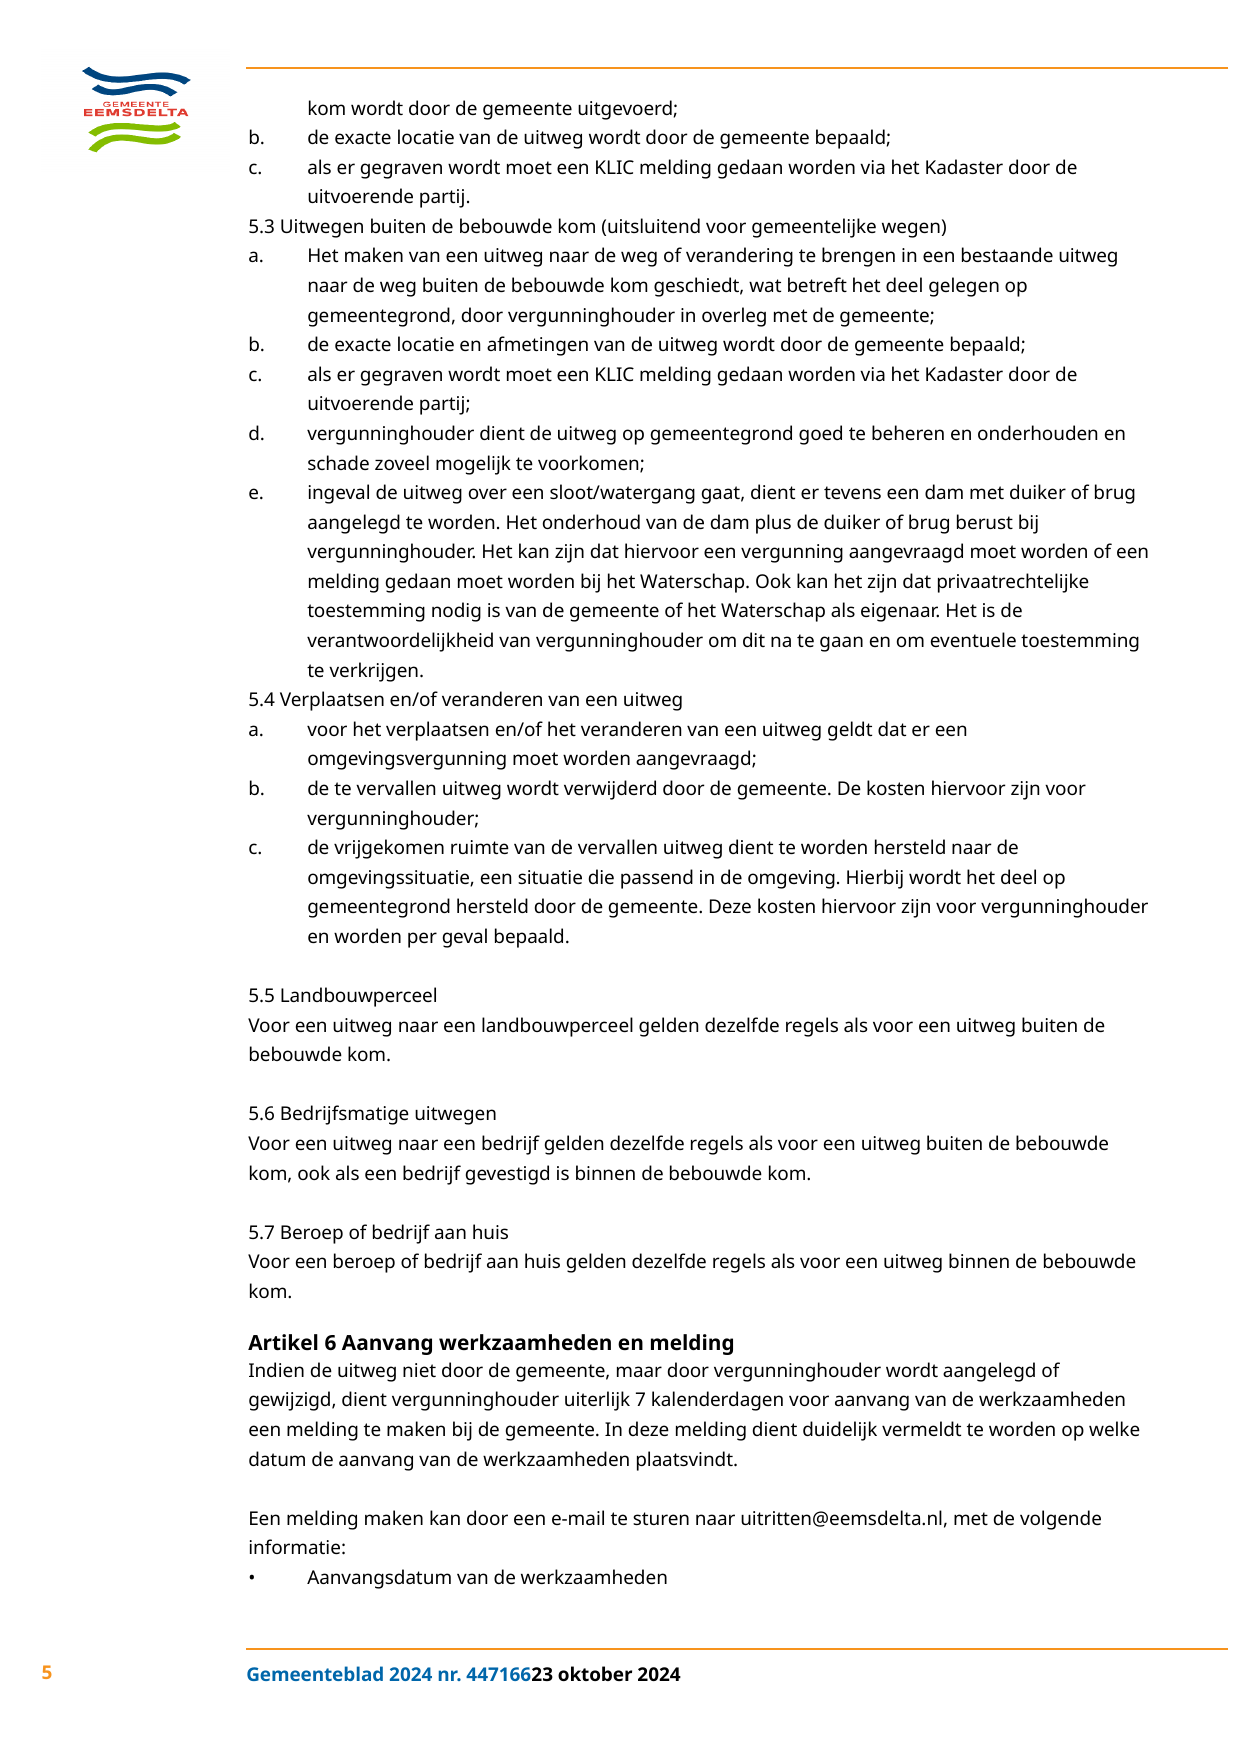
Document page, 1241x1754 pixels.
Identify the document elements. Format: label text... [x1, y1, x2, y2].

text Een melding maken kan door een e-mail te sturen naar uitritten@eemsdelta.nl, met de volgende informatie: [248, 1505, 1152, 1560]
text Voor een uitweg naar een landbouwperceel gelden dezelfde regels als voor een uitweg buiten de bebouwde kom. [248, 1012, 1152, 1067]
list voor het verplaatsen en/of het veranderen van een uitweg geldt dat er een omgevingsvergunning moet worden aangevraagd; [248, 716, 1152, 771]
list Aanvangsdatum van de werkzaamheden [248, 1564, 1152, 1590]
list vergunninghouder dient de uitweg op gemeentegrond goed te beheren en onderhouden en schade zoveel mogelijk te voorkomen; [248, 420, 1152, 476]
text Indien de uitweg niet door de gemeente, maar door vergunninghouder wordt aangelegd of gewijzigd, dient vergunninghouder uiterlijk 7 kalenderdagen voor aanvang van de werkzaamheden een melding te maken bij de gemeente. In deze melding dient duidelijk vermeldt te worden op welke datum de aanvang van de werkzaamheden plaatsvindt. [248, 1357, 1152, 1471]
text Voor een beroep of bedrijf aan huis gelden dezelfde regels als voor een uitweg binnen de bebouwde kom. [248, 1248, 1152, 1304]
picture [41, 47, 231, 172]
text 5.6 Bedrijfsmatige uitwegen [248, 1101, 1152, 1126]
text 5.3 Uitwegen buiten de bebouwde kom (uitsluitend voor gemeentelijke wegen) [248, 213, 1152, 239]
list als er gegraven wordt moet een KLIC melding gedaan worden via het Kadaster door de uitvoerende partij. [248, 154, 1152, 209]
text 5.7 Beroep of bedrijf aan huis [248, 1219, 1152, 1245]
text 5.5 Landbouwperceel [248, 982, 1152, 1008]
list ingeval de uitweg over een sloot/watergang gaat, dient er tevens een dam met duiker of brug aangelegd te worden. Het onderhoud van de dam plus de duiker of brug berust bij vergunninghouder. Het kan zijn dat hiervoor een vergunning aangevraagd moet worden of een melding gedaan moet worden bij het Waterschap. Ook kan het zijn dat privaatrechtelijke toestemming nodig is van de gemeente of het Waterschap als eigenaar. Het is de verantwoordelijkheid van vergunninghouder om dit na te gaan en om eventuele toestemming te verkrijgen. [248, 479, 1152, 683]
list de exacte locatie van de uitweg wordt door de gemeente bepaald; [248, 124, 1152, 150]
list Het maken van een uitweg naar de weg of verandering te brengen in een bestaande uitweg naar de weg buiten de bebouwde kom geschiedt, wat betreft het deel gelegen op gemeentegrond, door vergunninghouder in overleg met de gemeente; [248, 243, 1152, 328]
list de te vervallen uitweg wordt verwijderd door de gemeente. De kosten hiervoor zijn voor vergunninghouder; [248, 775, 1152, 831]
list de vrijgekomen ruimte van de vervallen uitweg dient te worden hersteld naar de omgevingssituatie, een situatie die passend in de omgeving. Hierbij wordt het deel op gemeentegrond hersteld door de gemeente. Deze kosten hiervoor zijn voor vergunninghouder en worden per geval bepaald. [248, 834, 1152, 949]
text Artikel 6 Aanvang werkzaamheden en melding [248, 1328, 1152, 1357]
text Voor een uitweg naar een bedrijf gelden dezelfde regels als voor een uitweg buiten de bebouwde kom, ook als een bedrijf gevestigd is binnen de bebouwde kom. [248, 1130, 1152, 1186]
list kom wordt door de gemeente uitgevoerd; [248, 95, 1152, 121]
list als er gegraven wordt moet een KLIC melding gedaan worden via het Kadaster door de uitvoerende partij; [248, 361, 1152, 416]
list de exacte locatie en afmetingen van de uitweg wordt door de gemeente bepaald; [248, 331, 1152, 357]
text 5.4 Verplaatsen en/of veranderen van een uitweg [248, 686, 1152, 712]
